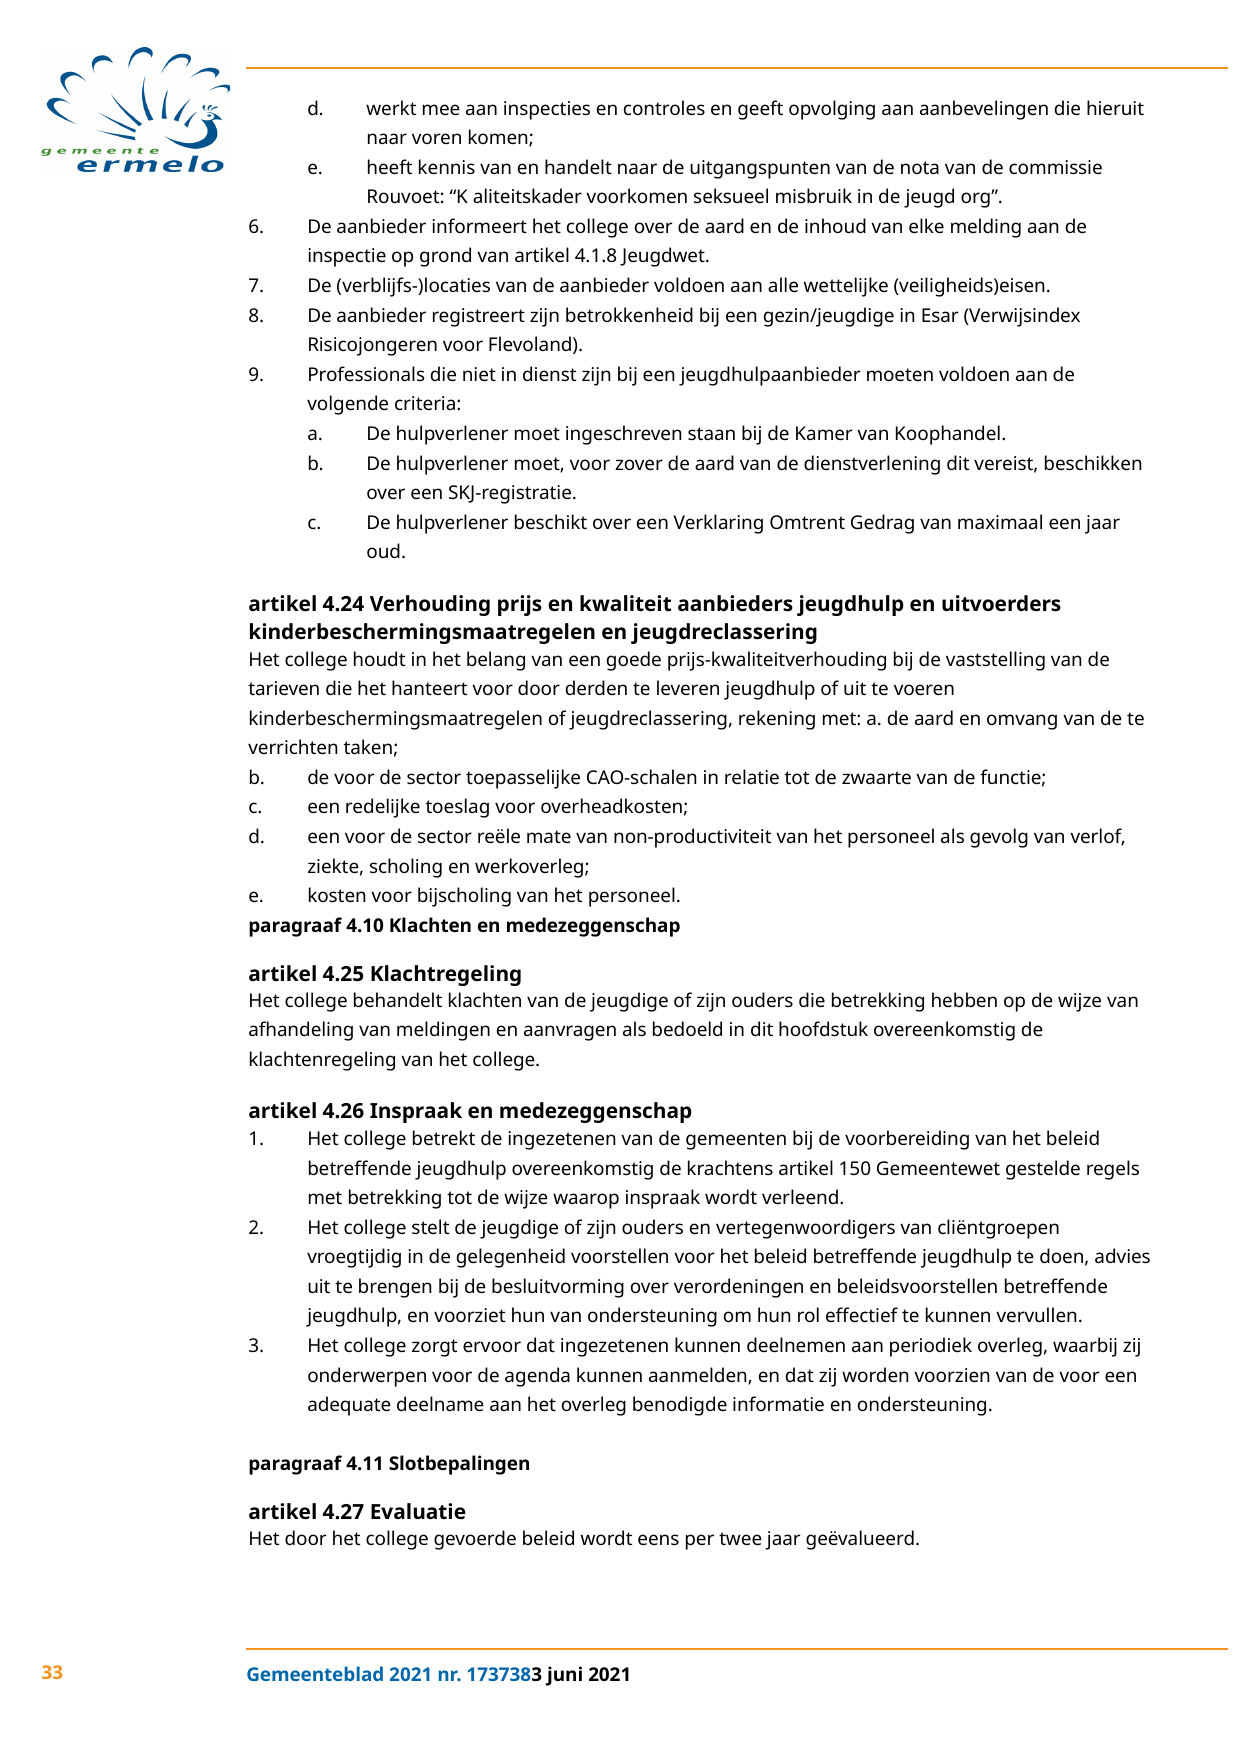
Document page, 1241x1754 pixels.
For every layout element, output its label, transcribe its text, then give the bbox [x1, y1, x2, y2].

text artikel 4.25 Klachtregeling [248, 959, 1152, 987]
list heeft kennis van en handelt naar de uitgangspunten van de nota van de commissie Rouvoet: “K aliteitskader voorkomen seksueel misbruik in de jeugd org”. [307, 154, 1152, 209]
list kosten voor bijscholing van het personeel. [248, 882, 1152, 908]
list De (verblijfs-)locaties van de aanbieder voldoen aan alle wettelijke (veiligheids)eisen. [248, 272, 1152, 298]
list De hulpverlener moet ingeschreven staan bij de Kamer van Koophandel. [307, 420, 1152, 446]
text Het door het college gevoerde beleid wordt eens per twee jaar geëvalueerd. [248, 1526, 1152, 1551]
text paragraaf 4.11 Slotbepalingen [248, 1451, 1152, 1476]
list Professionals die niet in dienst zijn bij een jeugdhulpaanbieder moeten voldoen aan de volgende criteria: [248, 361, 1152, 416]
list De hulpverlener moet, voor zover de aard van de dienstverlening dit vereist, beschikken over een SKJ-registratie. [307, 450, 1152, 505]
list Het college zorgt ervoor dat ingezetenen kunnen deelnemen aan periodiek overleg, waarbij zij onderwerpen voor de agenda kunnen aanmelden, en dat zij worden voorzien van de voor een adequate deelname aan het overleg benodigde informatie en ondersteuning. [248, 1332, 1152, 1417]
text artikel 4.27 Evaluatie [248, 1497, 1152, 1526]
text Het college behandelt klachten van de jeugdige of zijn ouders die betrekking hebben op de wijze van afhandeling van meldingen en aanvragen als bedoeld in dit hoofdstuk overeenkomstig de klachtenregeling van het college. [248, 987, 1152, 1072]
list Het college stelt de jeugdige of zijn ouders en vertegenwoordigers van cliëntgroepen vroegtijdig in de gelegenheid voorstellen voor het beleid betreffende jeugdhulp te doen, advies uit te brengen bij de besluitvorming over verordeningen en beleidsvoorstellen betreffende jeugdhulp, en voorziet hun van ondersteuning om hun rol effectief te kunnen vervullen. [248, 1214, 1152, 1328]
list De hulpverlener beschikt over een Verklaring Omtrent Gedrag van maximaal een jaar oud. [307, 509, 1152, 564]
list de voor de sector toepasselijke CAO-schalen in relatie tot de zwaarte van de functie; [248, 764, 1152, 790]
text artikel 4.24 Verhouding prijs en kwaliteit aanbieders jeugdhulp en uitvoerders kinderbeschermingsmaatregelen en jeugdreclassering [248, 589, 1152, 646]
picture [41, 47, 231, 172]
list een redelijke toeslag voor overheadkosten; [248, 794, 1152, 819]
text paragraaf 4.10 Klachten en medezeggenschap [248, 912, 1152, 938]
list een voor de sector reële mate van non-productiviteit van het personeel als gevolg van verlof, ziekte, scholing en werkoverleg; [248, 823, 1152, 879]
text Het college houdt in het belang van een goede prijs-kwaliteitverhouding bij de vaststelling van de tarieven die het hanteert voor door derden te leveren jeugdhulp of uit te voeren kinderbeschermingsmaatregelen of jeugdreclassering, rekening met: a. de aard en omvang van de te verrichten taken; [248, 646, 1152, 760]
text artikel 4.26 Inspraak en medezeggenschap [248, 1097, 1152, 1125]
list De aanbieder informeert het college over de aard en de inhoud van elke melding aan de inspectie op grond van artikel 4.1.8 Jeugdwet. [248, 213, 1152, 268]
list Het college betrekt de ingezetenen van de gemeenten bij de voorbereiding van het beleid betreffende jeugdhulp overeenkomstig de krachtens artikel 150 Gemeentewet gestelde regels met betrekking tot de wijze waarop inspraak wordt verleend. [248, 1125, 1152, 1210]
list De aanbieder registreert zijn betrokkenheid bij een gezin/jeugdige in Esar (Verwijsindex Risicojongeren voor Flevoland). [248, 302, 1152, 357]
list werkt mee aan inspecties en controles en geeft opvolging aan aanbevelingen die hieruit naar voren komen; [307, 95, 1152, 150]
